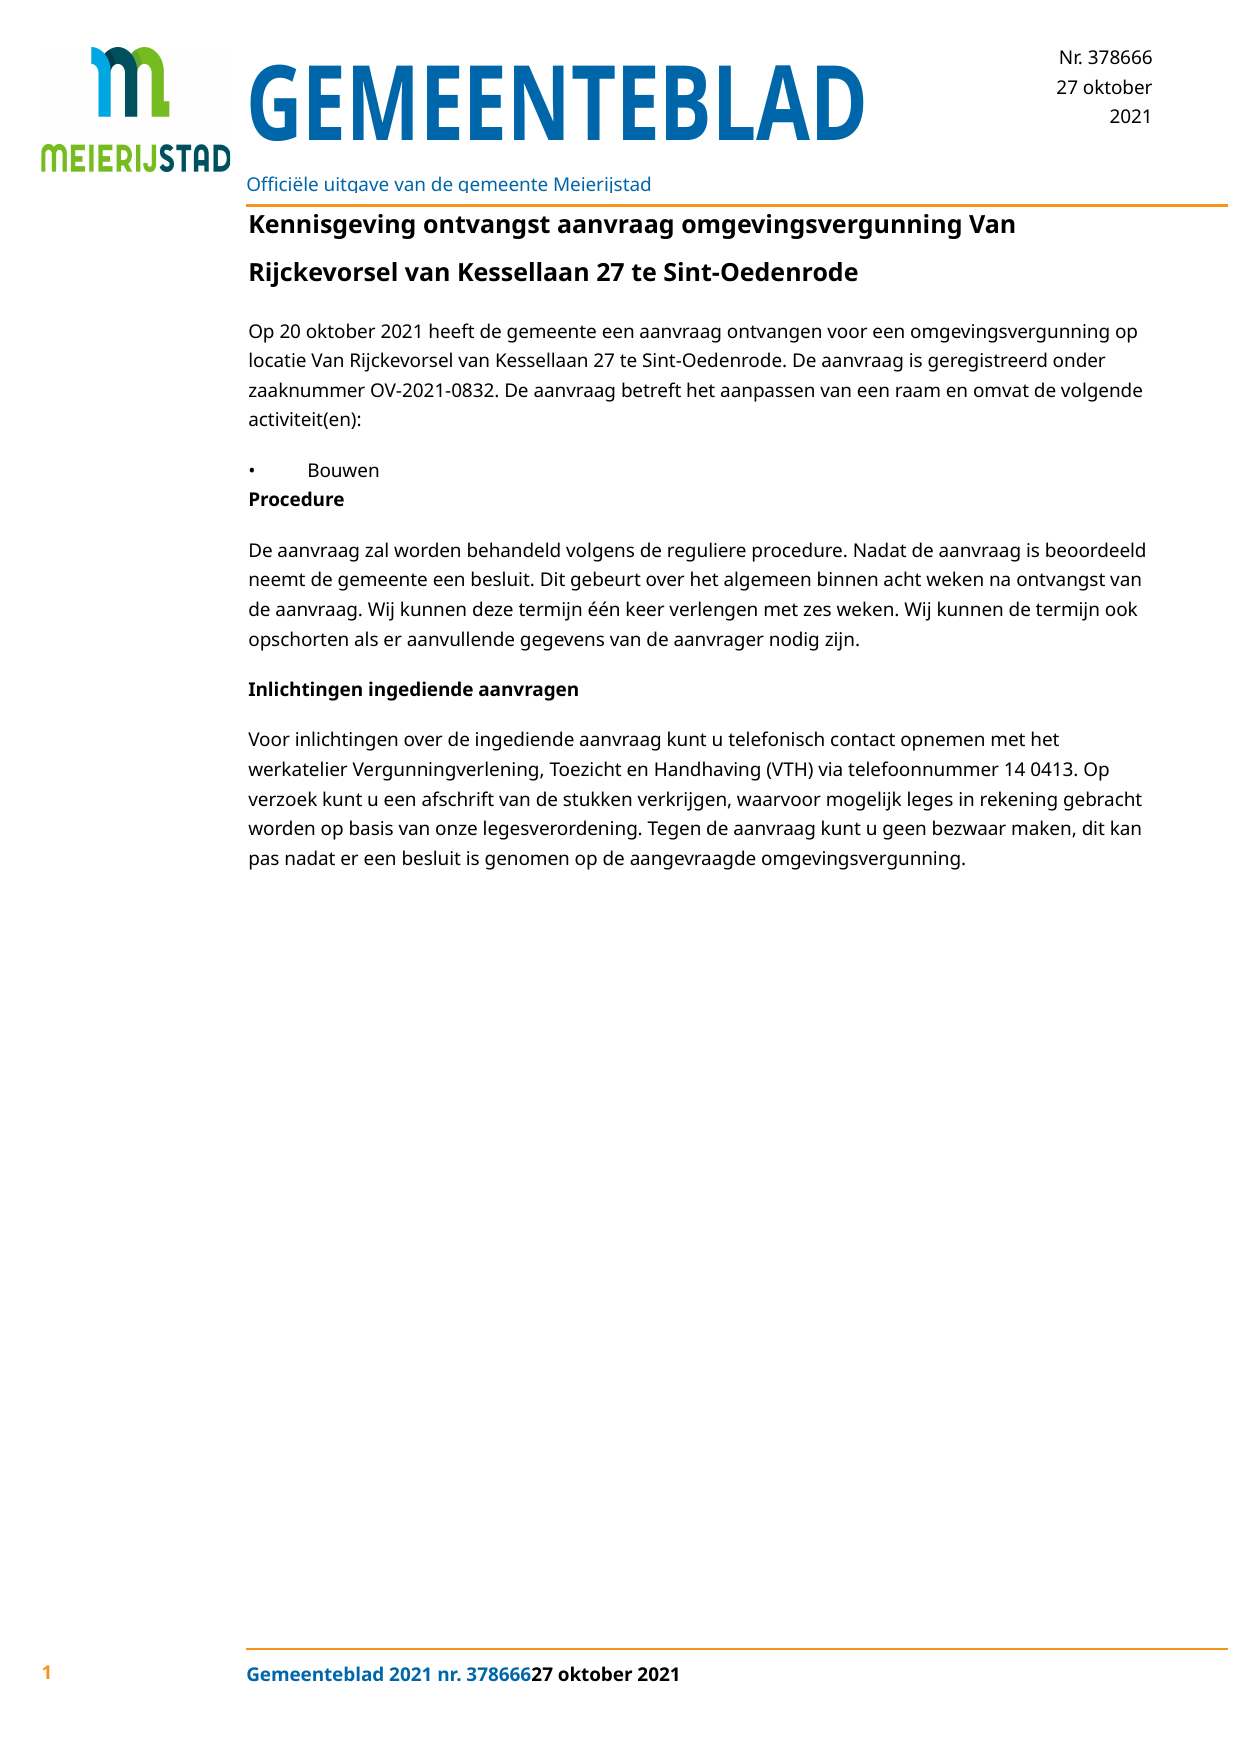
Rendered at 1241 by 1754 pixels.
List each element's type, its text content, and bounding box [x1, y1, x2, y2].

text De aanvraag zal worden behandeld volgens de reguliere procedure. Nadat de aanvraag is beoordeeld neemt de gemeente een besluit. Dit gebeurt over het algemeen binnen acht weken na ontvangst van de aanvraag. Wij kunnen deze termijn één keer verlengen met zes weken. Wij kunnen de termijn ook opschorten als er aanvullende gegevens van de aanvrager nodig zijn. [248, 537, 1152, 652]
text Procedure [248, 487, 1152, 512]
text Inlichtingen ingediende aanvragen [248, 676, 1152, 702]
text Op 20 oktober 2021 heeft de gemeente een aanvraag ontvangen voor een omgevingsvergunning op locatie Van Rijckevorsel van Kessellaan 27 te Sint-Oedenrode. De aanvraag is geregistreerd onder zaaknummer OV-2021-0832. De aanvraag betreft het aanpassen van een raam en omvat de volgende activiteit(en): [248, 318, 1152, 432]
text Voor inlichtingen over de ingediende aanvraag kunt u telefonisch contact opnemen met het werkatelier Vergunningverlening, Toezicht en Handhaving (VTH) via telefoonnummer 14 0413. Op verzoek kunt u een afschrift van de stukken verkrijgen, waarvoor mogelijk leges in rekening gebracht worden op basis van onze legesverordening. Tegen de aanvraag kunt u geen bezwaar maken, dit kan pas nadat er een besluit is genomen op de aangevraagde omgevingsvergunning. [248, 727, 1152, 871]
list Bouwen [248, 457, 1152, 483]
picture [41, 47, 231, 172]
text Kennisgeving ontvangst aanvraag omgevingsvergunning Van Rijckevorsel van Kessellaan 27 te Sint-Oedenrode [248, 207, 1152, 288]
